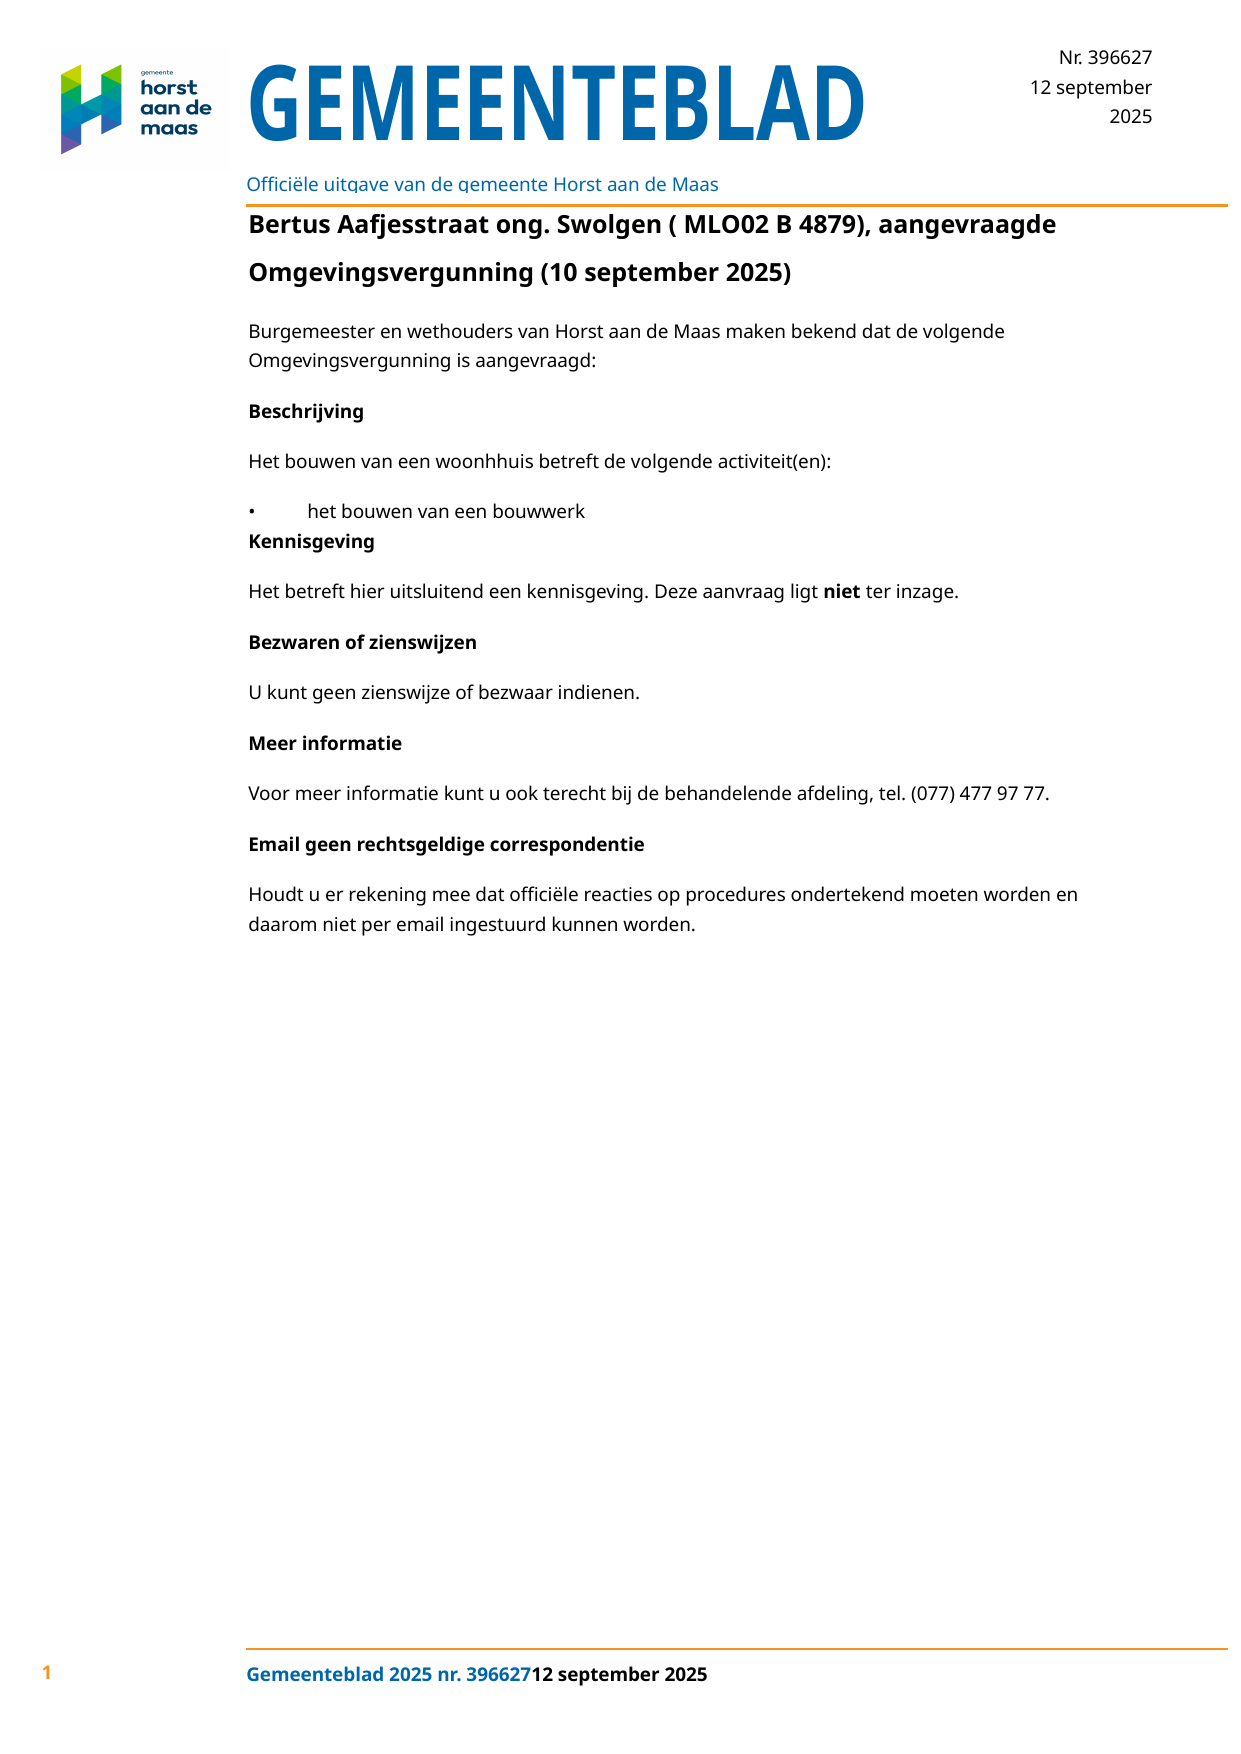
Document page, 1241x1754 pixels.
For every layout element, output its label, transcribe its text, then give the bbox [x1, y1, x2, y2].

text Bezwaren of zienswijzen [248, 629, 1152, 655]
text U kunt geen zienswijze of bezwaar indienen. [248, 679, 1152, 705]
text Het bouwen van een woonhhuis betreft de volgende activiteit(en): [248, 448, 1152, 474]
text Beschrijving [248, 398, 1152, 424]
text Voor meer informatie kunt u ook terecht bij de behandelende afdeling, tel. (077) 477 97 77. [248, 780, 1152, 806]
text Houdt u er rekening mee dat officiële reacties op procedures ondertekend moeten worden en daarom niet per email ingestuurd kunnen worden. [248, 881, 1152, 937]
text Bertus Aafjesstraat ong. Swolgen ( MLO02 B 4879), aangevraagde Omgevingsvergunning (10 september 2025) [248, 207, 1152, 288]
list het bouwen van een bouwwerk [248, 499, 1152, 524]
picture [41, 47, 231, 172]
text Burgemeester en wethouders van Horst aan de Maas maken bekend dat de volgende Omgevingsvergunning is aangevraagd: [248, 318, 1152, 373]
text Meer informatie [248, 730, 1152, 756]
text Het betreft hier uitsluitend een kennisgeving. Deze aanvraag ligt niet ter inzage. [248, 579, 1152, 604]
text Email geen rechtsgeldige correspondentie [248, 831, 1152, 857]
text Kennisgeving [248, 528, 1152, 554]
